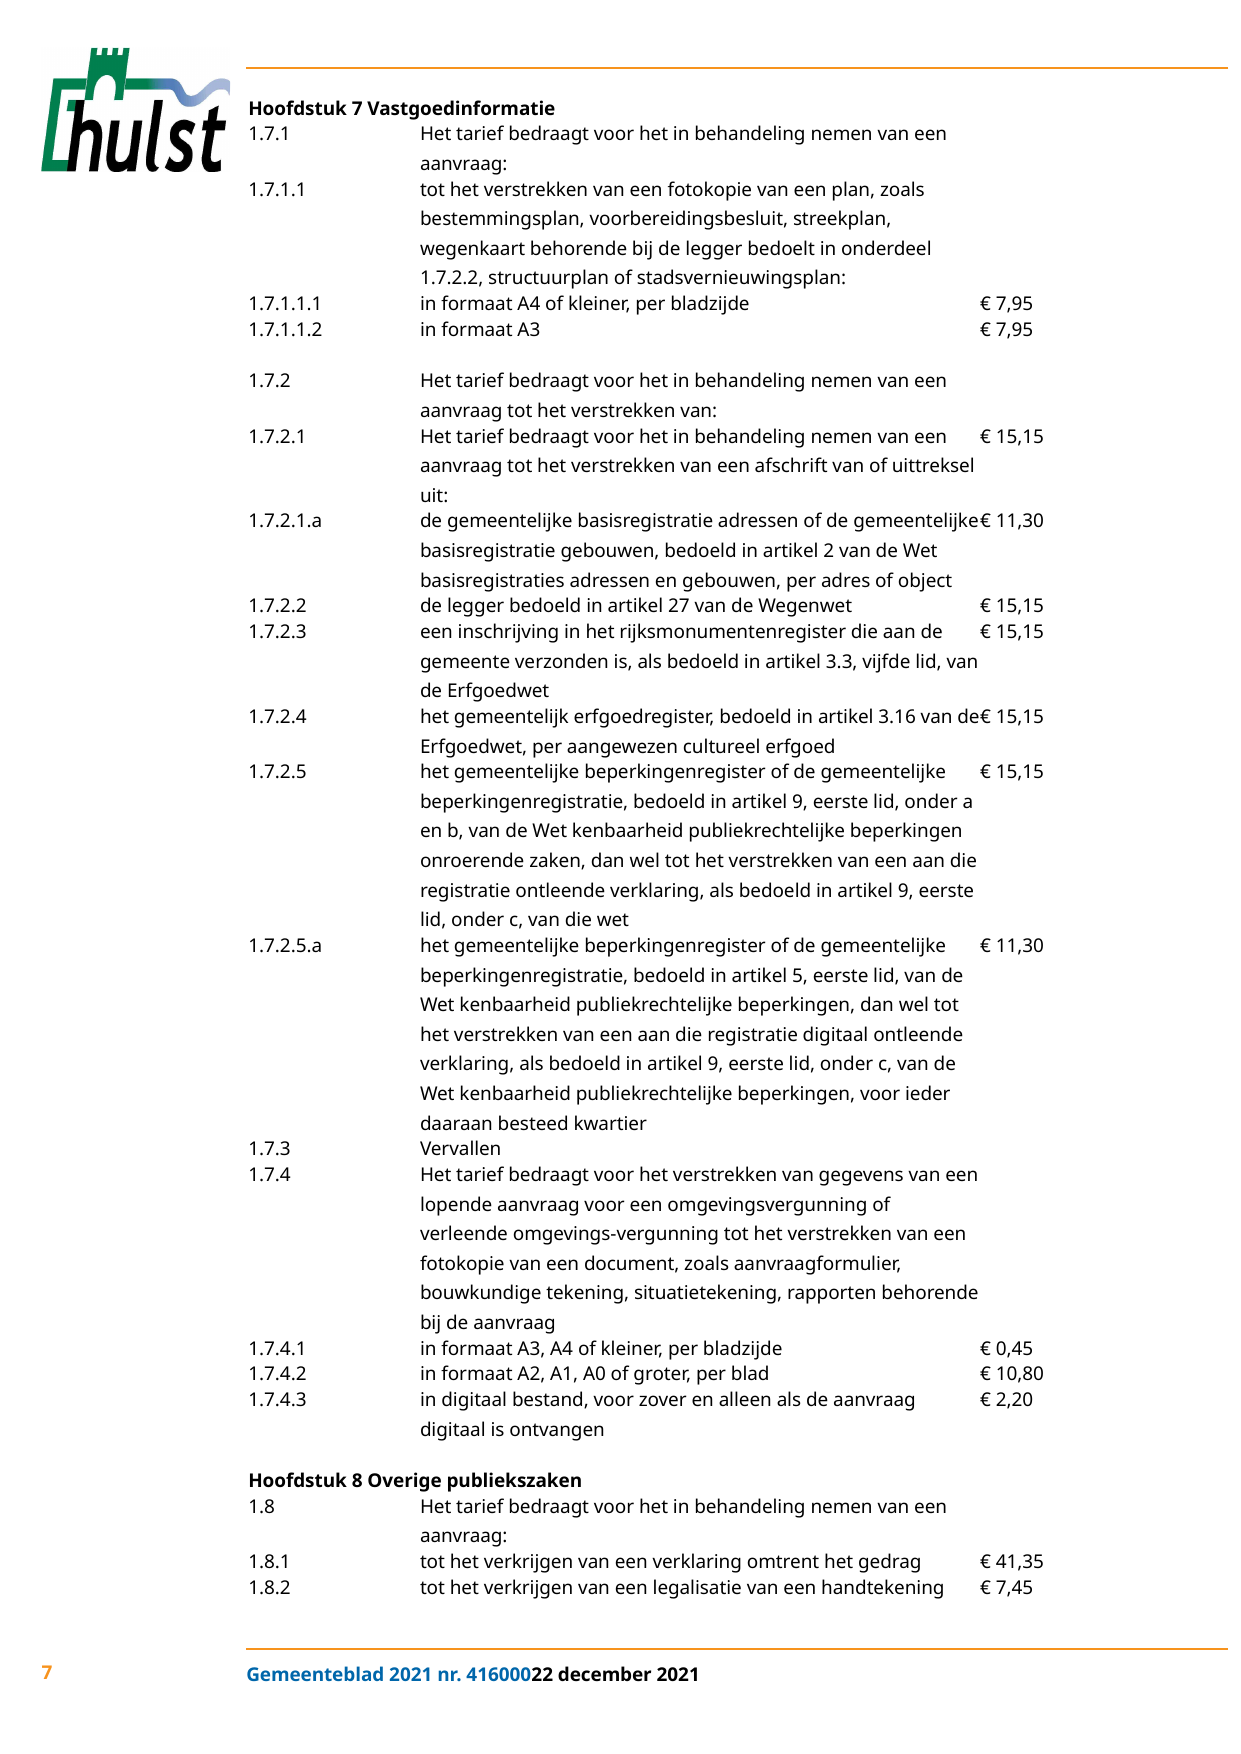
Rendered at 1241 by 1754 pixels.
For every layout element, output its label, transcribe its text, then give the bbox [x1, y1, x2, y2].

table_cell 1.8.2 [248, 1574, 420, 1600]
table_cell € 15,15 [980, 759, 1152, 932]
table_cell [980, 1442, 1152, 1467]
table_cell 1.8.1 [248, 1548, 420, 1574]
table_cell 1.7.2.5.a [248, 932, 420, 1135]
table_cell 1.7.4.2 [248, 1361, 420, 1386]
table_cell € 11,30 [980, 932, 1152, 1135]
table_cell Hoofdstuk 8 Overige publiekszaken [248, 1467, 980, 1493]
table_cell Hoofdstuk 7 Vastgoedinformatie [248, 95, 980, 121]
table_cell 1.7.2.5 [248, 759, 420, 932]
table_cell tot het verstrekken van een fotokopie van een plan, zoals bestemmingsplan, voorbereidingsbesluit, streekplan, wegenkaart behorende bij de legger bedoelt in onderdeel 1.7.2.2, structuurplan of stadsvernieuwingsplan: [420, 176, 980, 290]
table_cell [420, 1442, 980, 1467]
table_cell in digitaal bestand, voor zover en alleen als de aanvraag digitaal is ontvangen [420, 1386, 980, 1442]
table_cell [980, 1135, 1152, 1161]
picture [41, 47, 231, 172]
table_cell € 15,15 [980, 593, 1152, 618]
table_cell een inschrijving in het rijksmonumentenregister die aan de gemeente verzonden is, als bedoeld in artikel 3.3, vijfde lid, van de Erfgoedwet [420, 618, 980, 703]
table_cell 1.7.1 [248, 121, 420, 176]
table_cell het gemeentelijke beperkingenregister of de gemeentelijke beperkingenregistratie, bedoeld in artikel 5, eerste lid, van de Wet kenbaarheid publiekrechtelijke beperkingen, dan wel tot het verstrekken van een aan die registratie digitaal ontleende verklaring, als bedoeld in artikel 9, eerste lid, onder c, van de Wet kenbaarheid publiekrechtelijke beperkingen, voor ieder daaraan besteed kwartier [420, 932, 980, 1135]
table_cell in formaat A4 of kleiner, per bladzijde [420, 290, 980, 316]
table_cell € 7,95 [980, 290, 1152, 316]
table_cell 1.7.4 [248, 1161, 420, 1335]
table_cell [980, 1161, 1152, 1335]
table_cell [980, 1493, 1152, 1548]
table_cell [980, 368, 1152, 423]
table_cell [248, 342, 420, 367]
table_cell € 7,95 [980, 316, 1152, 342]
table_cell € 0,45 [980, 1335, 1152, 1361]
table_cell de legger bedoeld in artikel 27 van de Wegenwet [420, 593, 980, 618]
table_cell 1.7.2.4 [248, 703, 420, 758]
table_cell het gemeentelijk erfgoedregister, bedoeld in artikel 3.16 van de Erfgoedwet, per aangewezen cultureel erfgoed [420, 703, 980, 758]
table_cell € 15,15 [980, 423, 1152, 508]
table_cell Het tarief bedraagt voor het in behandeling nemen van een aanvraag tot het verstrekken van een afschrift van of uittreksel uit: [420, 423, 980, 508]
table_cell Vervallen [420, 1135, 980, 1161]
table_cell [420, 342, 980, 367]
table_cell Het tarief bedraagt voor het in behandeling nemen van een aanvraag: [420, 1493, 980, 1548]
table_cell 1.7.2 [248, 368, 420, 423]
table_cell 1.7.2.3 [248, 618, 420, 703]
table_cell 1.7.1.1.1 [248, 290, 420, 316]
table_cell 1.7.2.1.a [248, 508, 420, 593]
table_cell € 2,20 [980, 1386, 1152, 1442]
table_cell € 41,35 [980, 1548, 1152, 1574]
table_cell 1.7.3 [248, 1135, 420, 1161]
table_cell 1.8 [248, 1493, 420, 1548]
table_cell in formaat A3 [420, 316, 980, 342]
table_cell € 11,30 [980, 508, 1152, 593]
table_cell [980, 121, 1152, 176]
table_cell 1.7.4.1 [248, 1335, 420, 1361]
table_cell 1.7.1.1 [248, 176, 420, 290]
table_cell de gemeentelijke basisregistratie adressen of de gemeentelijke basisregistratie gebouwen, bedoeld in artikel 2 van de Wet basisregistraties adressen en gebouwen, per adres of object [420, 508, 980, 593]
table_cell [980, 95, 1152, 121]
table_cell [980, 1467, 1152, 1493]
table_cell 1.7.4.3 [248, 1386, 420, 1442]
table_cell in formaat A3, A4 of kleiner, per bladzijde [420, 1335, 980, 1361]
table_cell Het tarief bedraagt voor het in behandeling nemen van een aanvraag tot het verstrekken van: [420, 368, 980, 423]
table_cell € 7,45 [980, 1574, 1152, 1600]
table_cell [980, 176, 1152, 290]
table_cell het gemeentelijke beperkingenregister of de gemeentelijke beperkingenregistratie, bedoeld in artikel 9, eerste lid, onder a en b, van de Wet kenbaarheid publiekrechtelijke beperkingen onroerende zaken, dan wel tot het verstrekken van een aan die registratie ontleende verklaring, als bedoeld in artikel 9, eerste lid, onder c, van die wet [420, 759, 980, 932]
table_cell € 15,15 [980, 618, 1152, 703]
table_cell 1.7.2.2 [248, 593, 420, 618]
table_cell 1.7.2.1 [248, 423, 420, 508]
table_cell Het tarief bedraagt voor het in behandeling nemen van een aanvraag: [420, 121, 980, 176]
table_cell Het tarief bedraagt voor het verstrekken van gegevens van een lopende aanvraag voor een omgevingsvergunning of verleende omgevings-vergunning tot het verstrekken van een fotokopie van een document, zoals aanvraagformulier, bouwkundige tekening, situatietekening, rapporten behorende bij de aanvraag [420, 1161, 980, 1335]
table_cell [248, 1442, 420, 1467]
table_cell [980, 342, 1152, 367]
table_cell in formaat A2, A1, A0 of groter, per blad [420, 1361, 980, 1386]
table_cell € 10,80 [980, 1361, 1152, 1386]
table_cell tot het verkrijgen van een verklaring omtrent het gedrag [420, 1548, 980, 1574]
table_cell 1.7.1.1.2 [248, 316, 420, 342]
table_cell tot het verkrijgen van een legalisatie van een handtekening [420, 1574, 980, 1600]
table_cell € 15,15 [980, 703, 1152, 758]
